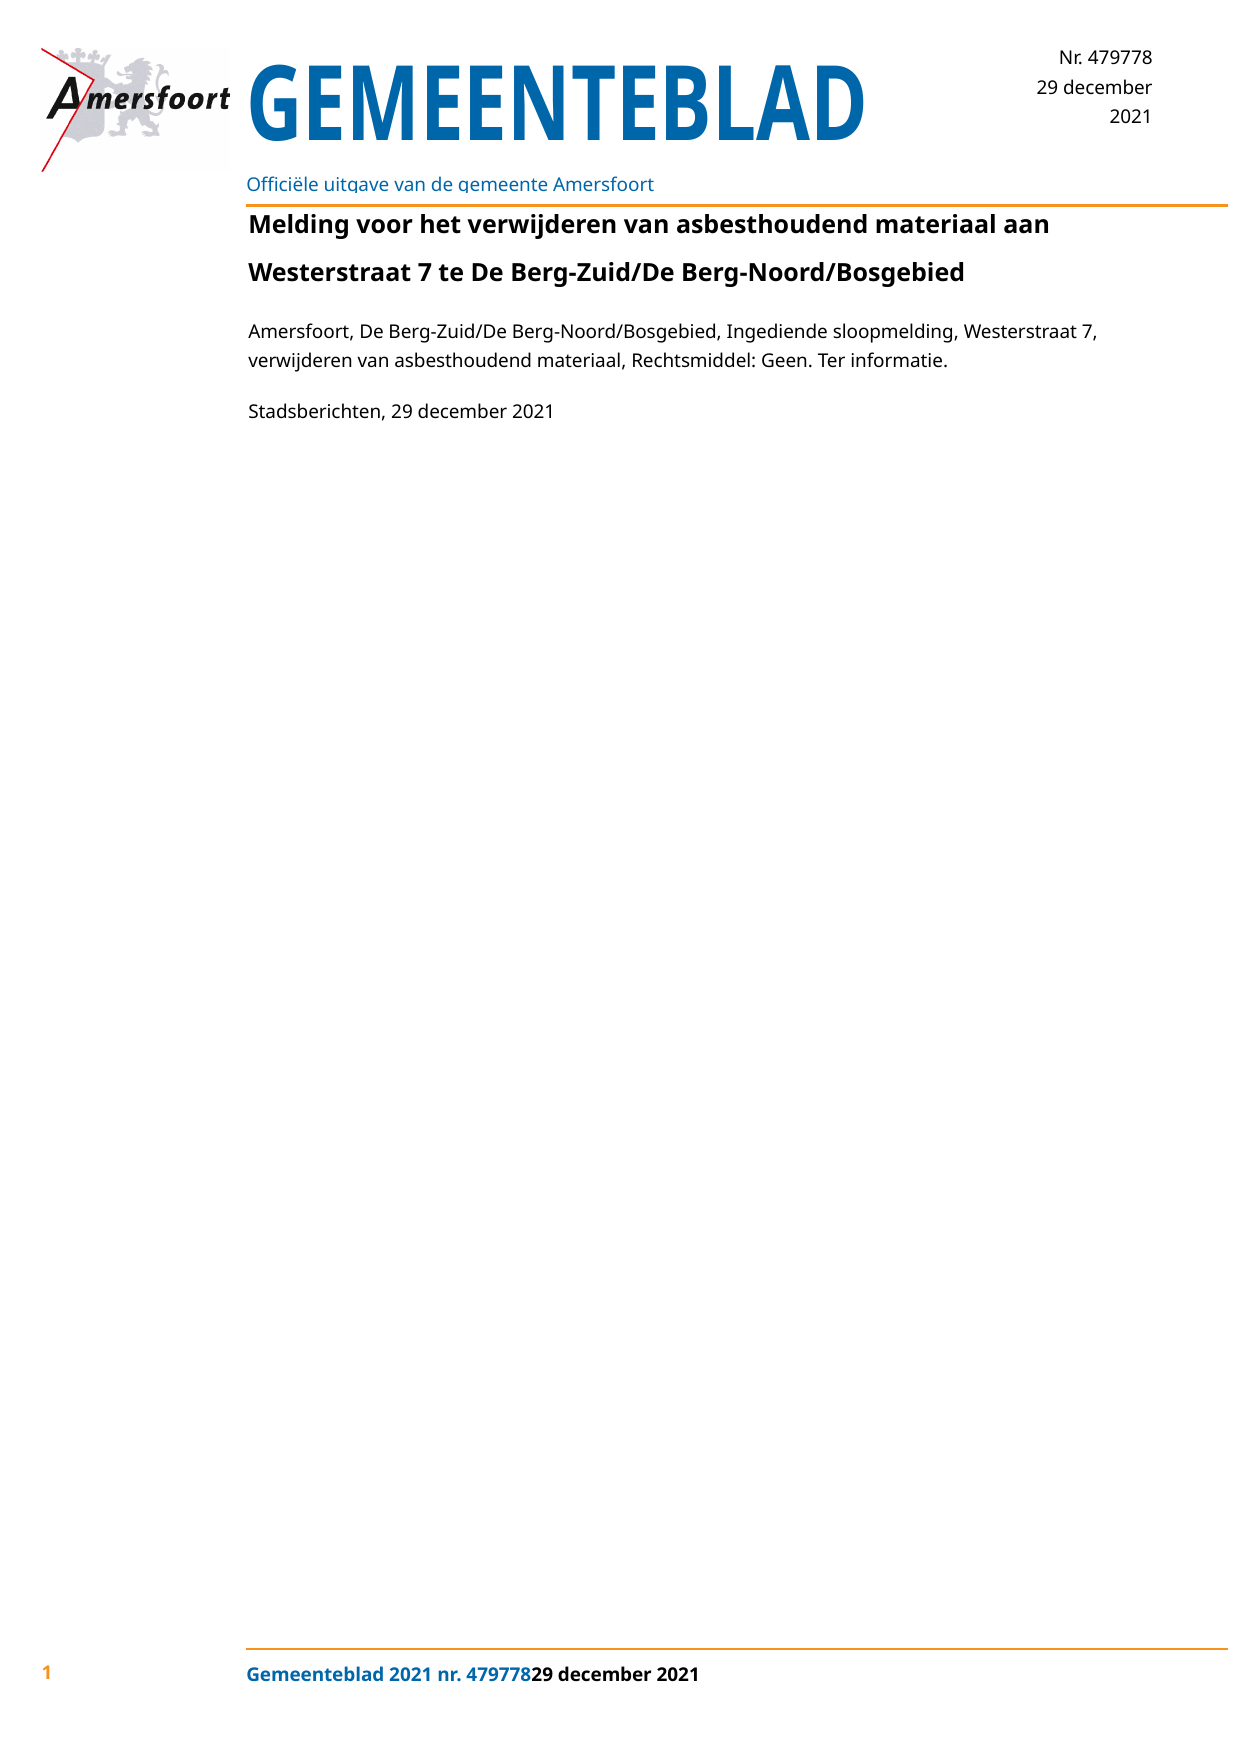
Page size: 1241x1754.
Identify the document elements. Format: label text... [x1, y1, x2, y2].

text Amersfoort, De Berg-Zuid/De Berg-Noord/Bosgebied, Ingediende sloopmelding, Westerstraat 7, verwijderen van asbesthoudend materiaal, Rechtsmiddel: Geen. Ter informatie. [248, 318, 1152, 373]
picture [41, 47, 231, 172]
text Stadsberichten, 29 december 2021 [248, 398, 1152, 424]
text Melding voor het verwijderen van asbesthoudend materiaal aan Westerstraat 7 te De Berg-Zuid/De Berg-Noord/Bosgebied [248, 207, 1152, 288]
